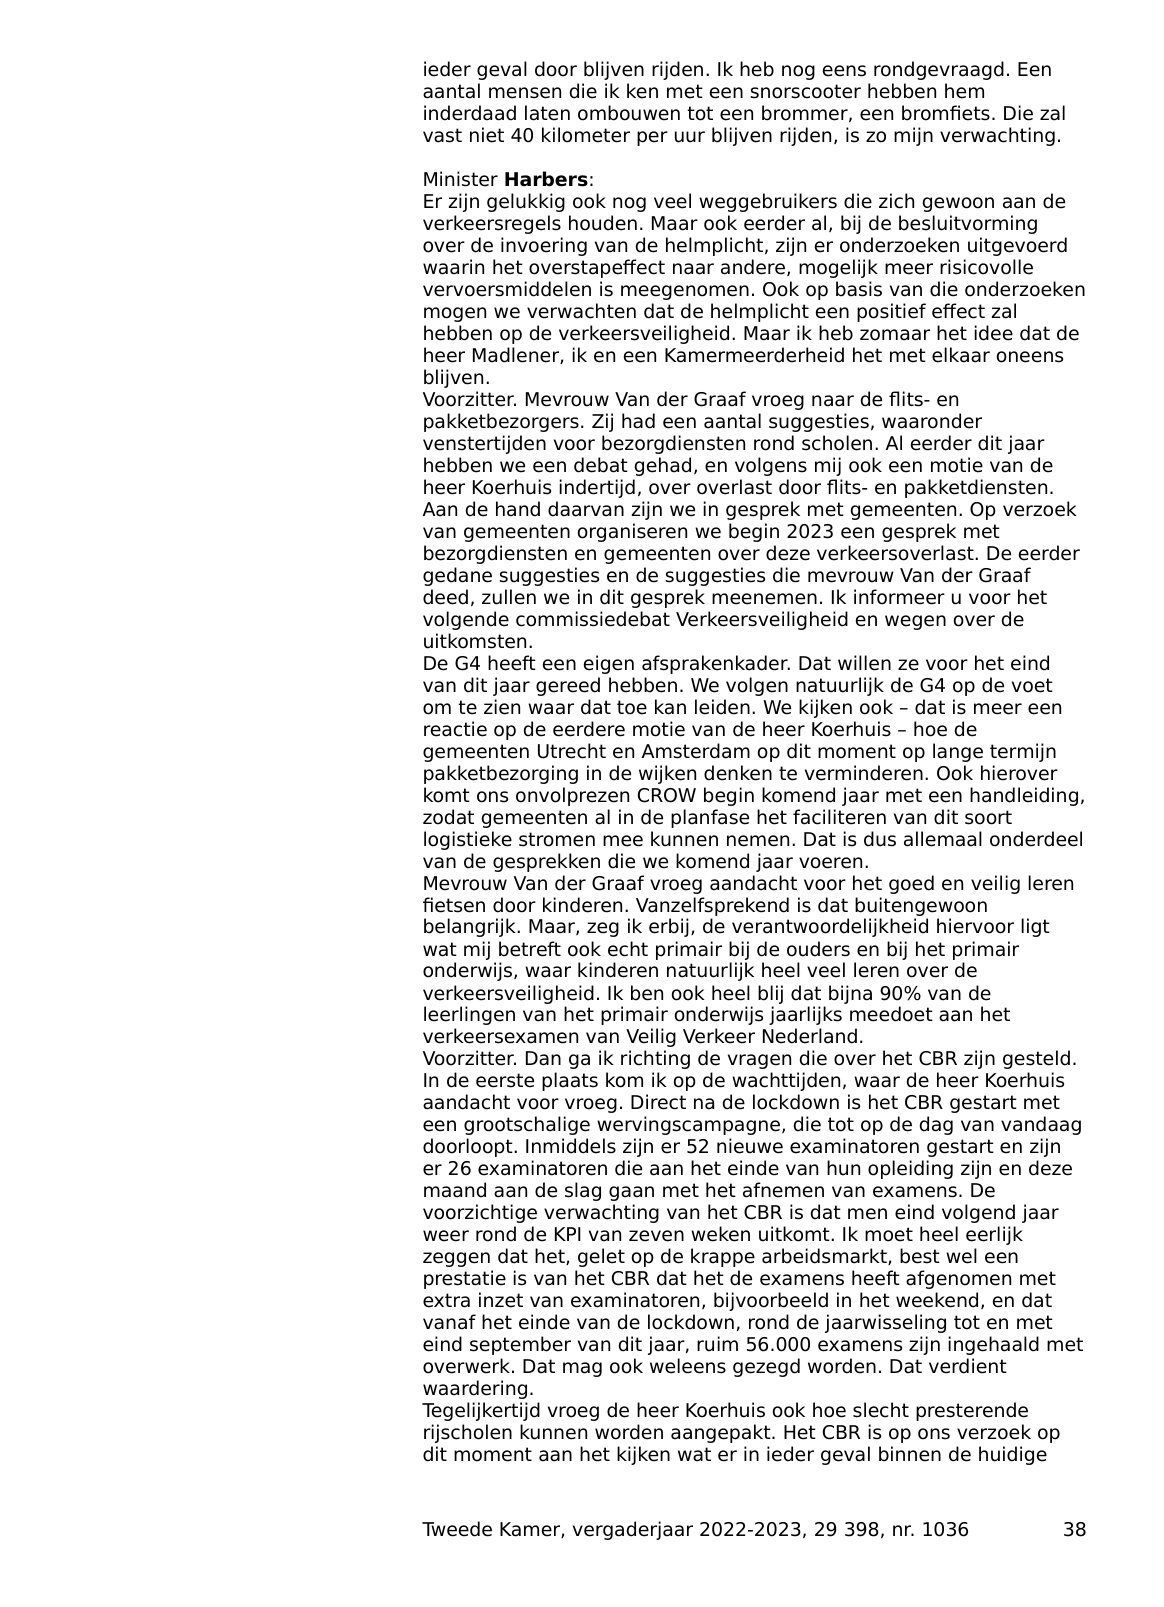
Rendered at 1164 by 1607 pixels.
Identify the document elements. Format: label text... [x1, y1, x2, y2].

text Voorzitter. Dan ga ik richting de vragen die over het CBR zijn gesteld. In de eerste plaats kom ik op de wachttijden, waar de heer Koerhuis aandacht voor vroeg. Direct na de lockdown is het CBR gestart met een grootschalige wervingscampagne, die tot op de dag van vandaag doorloopt. Inmiddels zijn er 52 nieuwe examinatoren gestart en zijn er 26 examinatoren die aan het einde van hun opleiding zijn en deze maand aan de slag gaan met het afnemen van examens. De voorzichtige verwachting van het CBR is dat men eind volgend jaar weer rond de KPI van zeven weken uitkomt. Ik moet heel eerlijk zeggen dat het, gelet op de krappe arbeidsmarkt, best wel een prestatie is van het CBR dat het de examens heeft afgenomen met extra inzet van examinatoren, bijvoorbeeld in het weekend, en dat vanaf het einde van de lockdown, rond de jaarwisseling tot en met eind september van dit jaar, ruim 56.000 examens zijn ingehaald met overwerk. Dat mag ook weleens gezegd worden. Dat verdient waardering. [422, 1048, 1087, 1400]
text ieder geval door blijven rijden. Ik heb nog eens rondgevraagd. Een aantal mensen die ik ken met een snorscooter hebben hem inderdaad laten ombouwen tot een brommer, een bromfiets. Die zal vast niet 40 kilometer per uur blijven rijden, is zo mijn verwachting. [422, 59, 1087, 147]
text Minister Harbers: [422, 169, 1087, 191]
text Mevrouw Van der Graaf vroeg aandacht voor het goed en veilig leren fietsen door kinderen. Vanzelfsprekend is dat buitengewoon belangrijk. Maar, zeg ik erbij, de verantwoordelijkheid hiervoor ligt wat mij betreft ook echt primair bij de ouders en bij het primair onderwijs, waar kinderen natuurlijk heel veel leren over de verkeersveiligheid. Ik ben ook heel blij dat bijna 90% van de leerlingen van het primair onderwijs jaarlijks meedoet aan het verkeersexamen van Veilig Verkeer Nederland. [422, 872, 1087, 1048]
text De G4 heeft een eigen afsprakenkader. Dat willen ze voor het eind van dit jaar gereed hebben. We volgen natuurlijk de G4 op de voet om te zien waar dat toe kan leiden. We kijken ook – dat is meer een reactie op de eerdere motie van de heer Koerhuis – hoe de gemeenten Utrecht en Amsterdam op dit moment op lange termijn pakketbezorging in de wijken denken te verminderen. Ook hierover komt ons onvolprezen CROW begin komend jaar met een handleiding, zodat gemeenten al in de planfase het faciliteren van dit soort logistieke stromen mee kunnen nemen. Dat is dus allemaal onderdeel van de gesprekken die we komend jaar voeren. [422, 653, 1087, 872]
text Tegelijkertijd vroeg de heer Koerhuis ook hoe slecht presterende rijscholen kunnen worden aangepakt. Het CBR is op ons verzoek op dit moment aan het kijken wat er in ieder geval binnen de huidige [422, 1400, 1087, 1466]
text Er zijn gelukkig ook nog veel weggebruikers die zich gewoon aan de verkeersregels houden. Maar ook eerder al, bij de besluitvorming over de invoering van de helmplicht, zijn er onderzoeken uitgevoerd waarin het overstapeffect naar andere, mogelijk meer risicovolle vervoersmiddelen is meegenomen. Ook op basis van die onderzoeken mogen we verwachten dat de helmplicht een positief effect zal hebben op de verkeersveiligheid. Maar ik heb zomaar het idee dat de heer Madlener, ik en een Kamermeerderheid het met elkaar oneens blijven. [422, 191, 1087, 389]
text Voorzitter. Mevrouw Van der Graaf vroeg naar de flits- en pakketbezorgers. Zij had een aantal suggesties, waaronder venstertijden voor bezorgdiensten rond scholen. Al eerder dit jaar hebben we een debat gehad, en volgens mij ook een motie van de heer Koerhuis indertijd, over overlast door flits- en pakketdiensten. Aan de hand daarvan zijn we in gesprek met gemeenten. Op verzoek van gemeenten organiseren we begin 2023 een gesprek met bezorgdiensten en gemeenten over deze verkeersoverlast. De eerder gedane suggesties en de suggesties die mevrouw Van der Graaf deed, zullen we in dit gesprek meenemen. Ik informeer u voor het volgende commissiedebat Verkeersveiligheid en wegen over de uitkomsten. [422, 389, 1087, 653]
